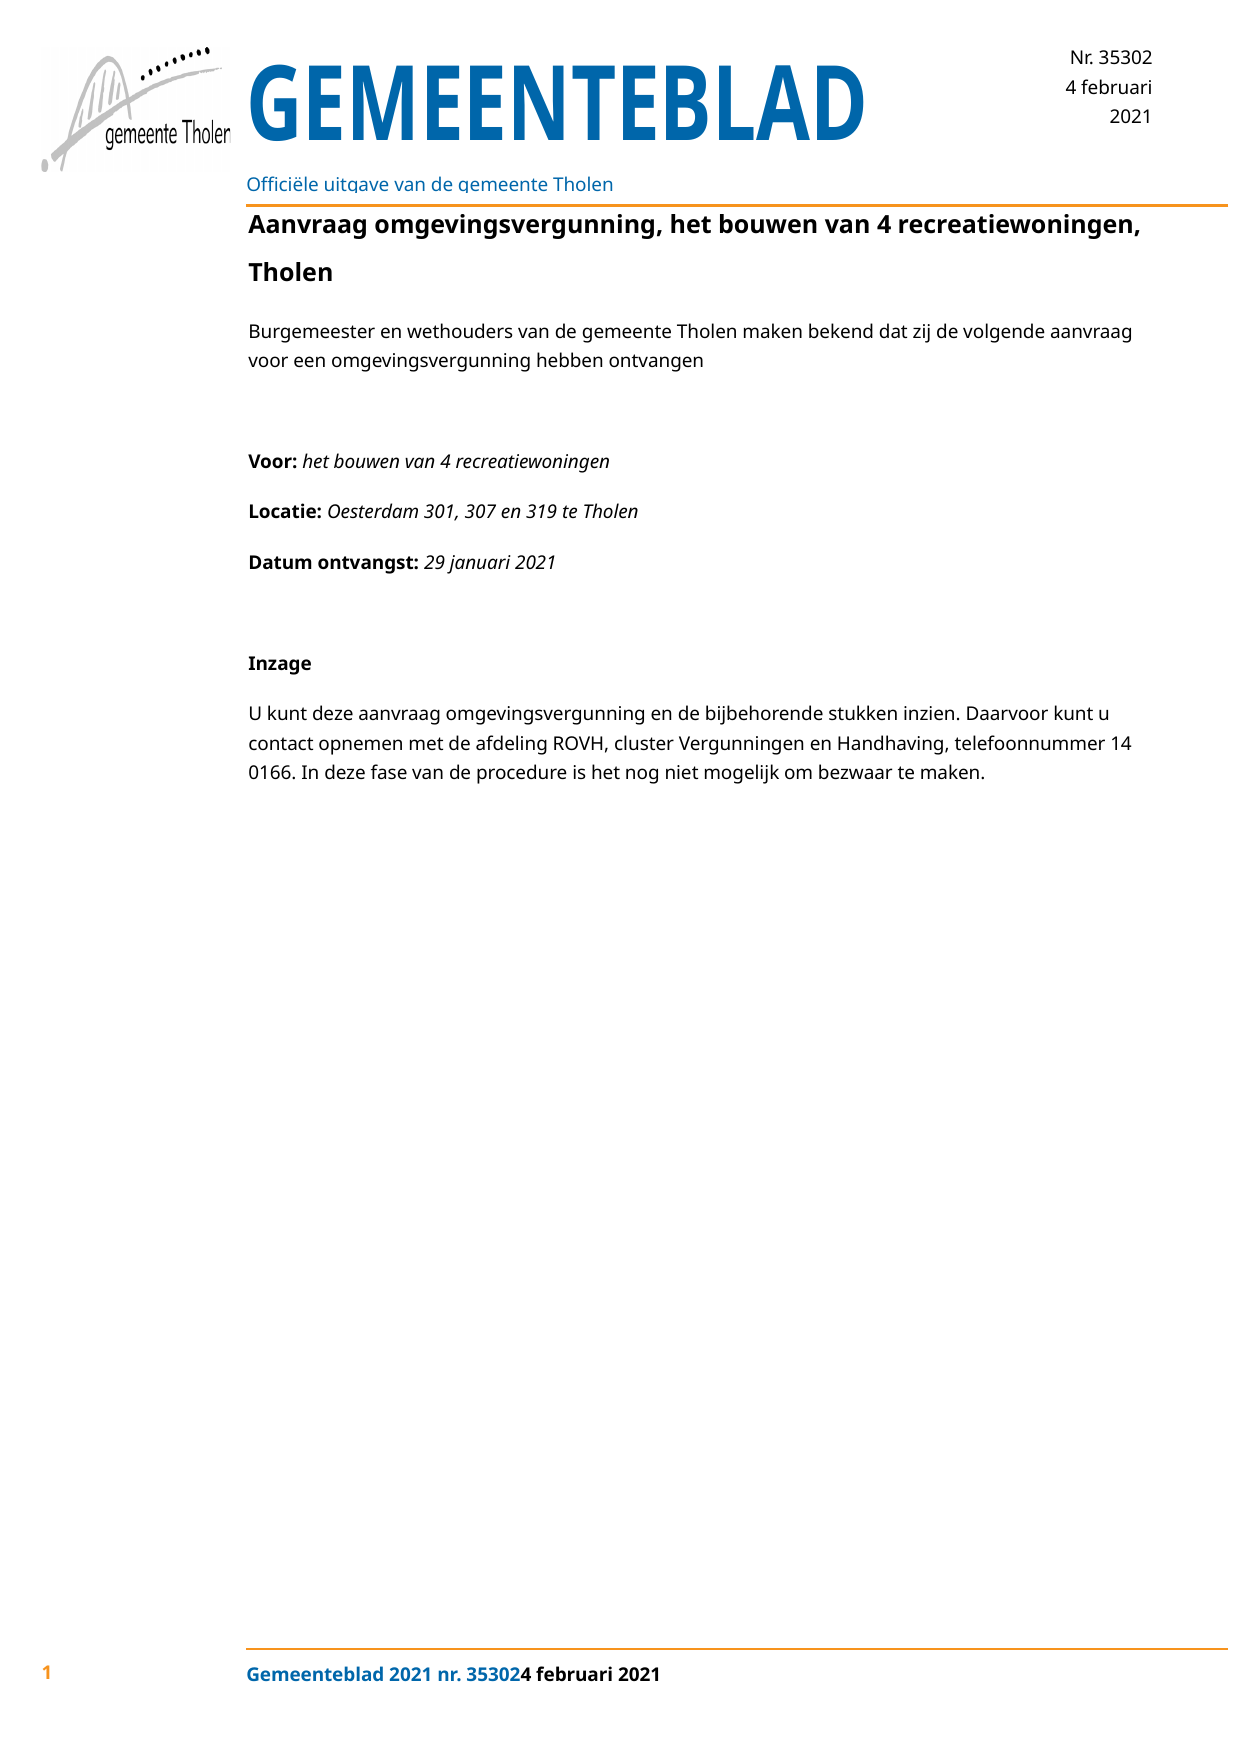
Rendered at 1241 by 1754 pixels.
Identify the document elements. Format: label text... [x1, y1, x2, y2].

text Aanvraag omgevingsvergunning, het bouwen van 4 recreatiewoningen, Tholen [248, 207, 1152, 288]
text Inzage [248, 650, 1152, 676]
text Voor: het bouwen van 4 recreatiewoningen [248, 448, 1152, 474]
text Burgemeester en wethouders van de gemeente Tholen maken bekend dat zij de volgende aanvraag voor een omgevingsvergunning hebben ontvangen [248, 318, 1152, 373]
picture [41, 47, 231, 172]
text Locatie: Oesterdam 301, 307 en 319 te Tholen [248, 499, 1152, 524]
text U kunt deze aanvraag omgevingsvergunning en de bijbehorende stukken inzien. Daarvoor kunt u contact opnemen met de afdeling ROVH, cluster Vergunningen en Handhaving, telefoonnummer 14 0166. In deze fase van de procedure is het nog niet mogelijk om bezwaar te maken. [248, 700, 1152, 785]
text Datum ontvangst: 29 januari 2021 [248, 549, 1152, 575]
